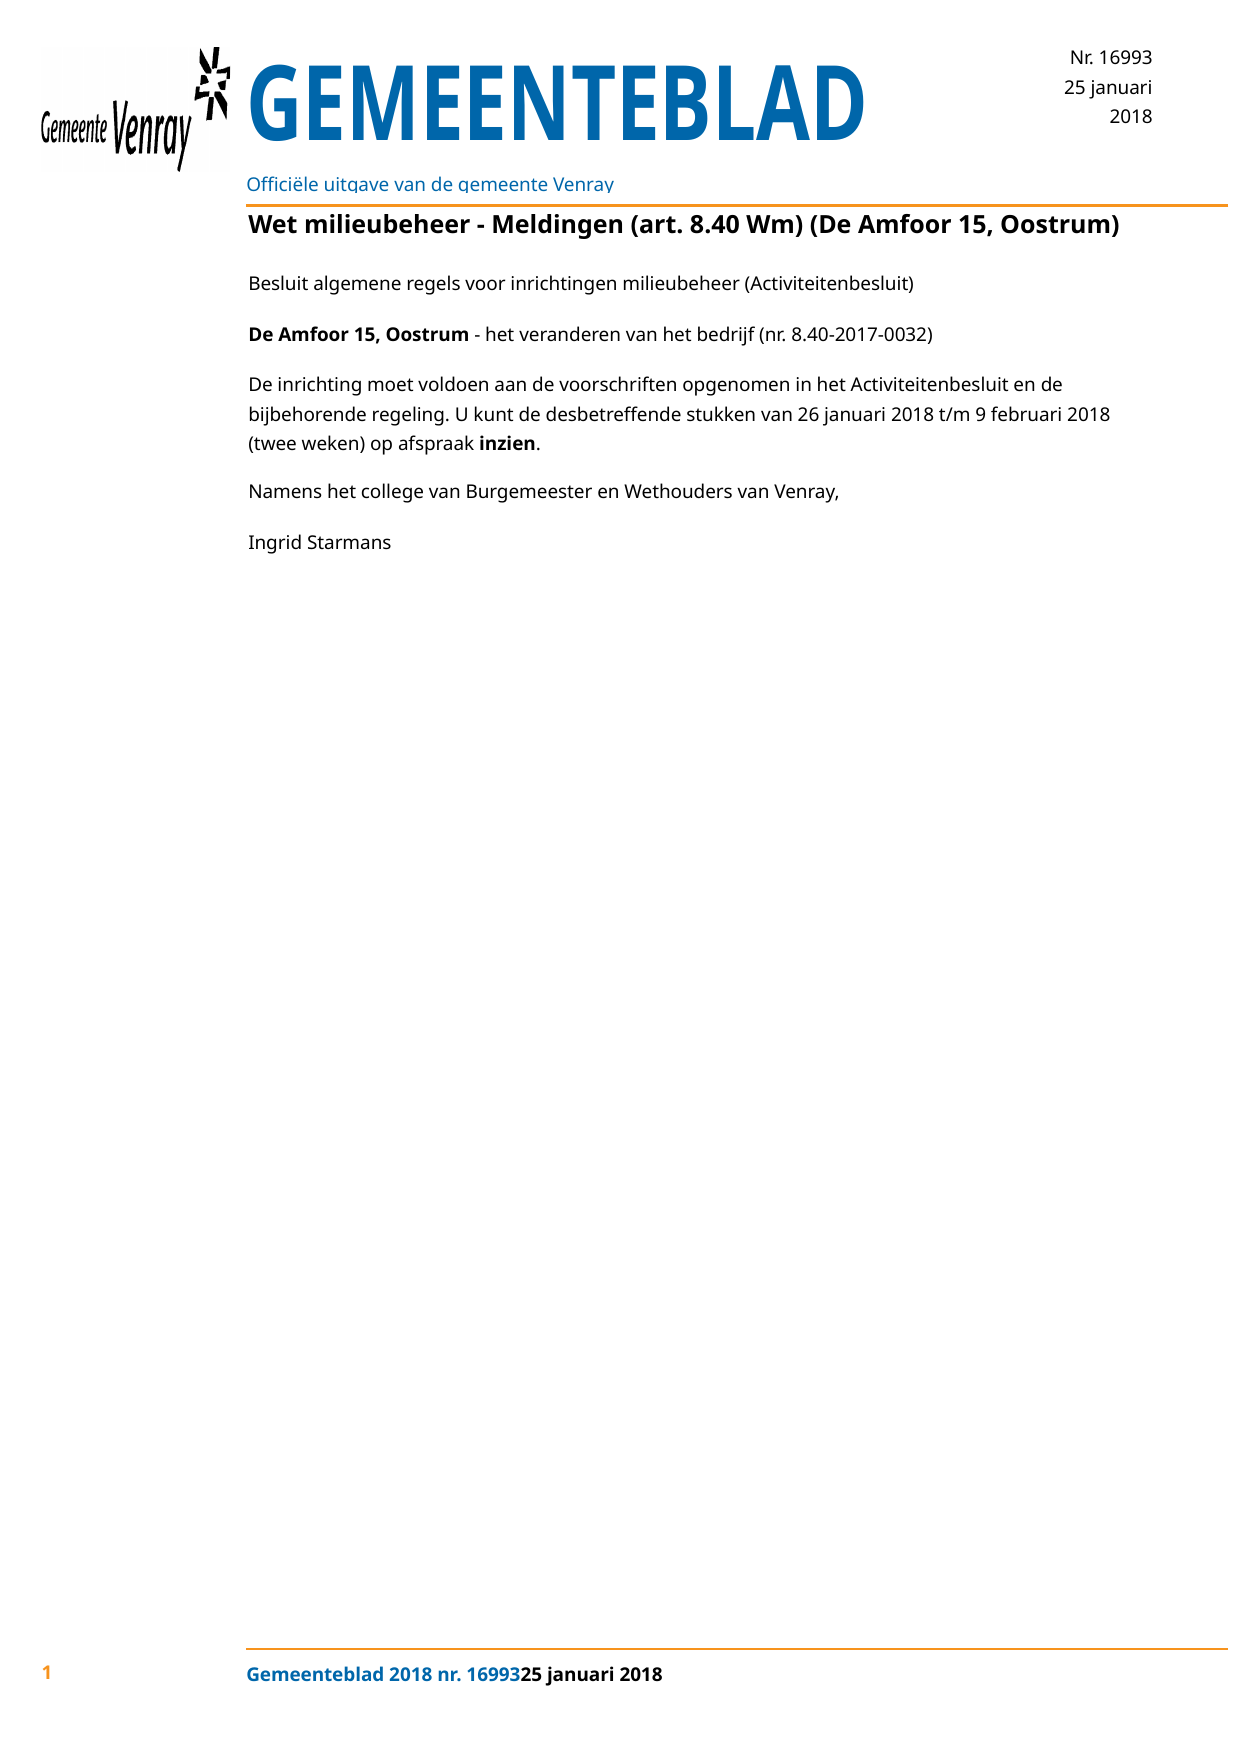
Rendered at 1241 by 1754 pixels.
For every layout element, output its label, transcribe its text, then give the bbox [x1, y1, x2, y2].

text Namens het college van Burgemeester en Wethouders van Venray, [248, 478, 1152, 504]
text Besluit algemene regels voor inrichtingen milieubeheer (Activiteitenbesluit) [248, 270, 1152, 296]
picture [41, 47, 231, 172]
text Ingrid Starmans [248, 529, 1152, 555]
text De Amfoor 15, Oostrum - het veranderen van het bedrijf (nr. 8.40-2017-0032) [248, 321, 1152, 346]
text Wet milieubeheer - Meldingen (art. 8.40 Wm) (De Amfoor 15, Oostrum) [248, 207, 1152, 241]
text De inrichting moet voldoen aan de voorschriften opgenomen in het Activiteitenbesluit en de bijbehorende regeling. U kunt de desbetreffende stukken van 26 januari 2018 t/m 9 februari 2018 (twee weken) op afspraak inzien. [248, 371, 1152, 456]
